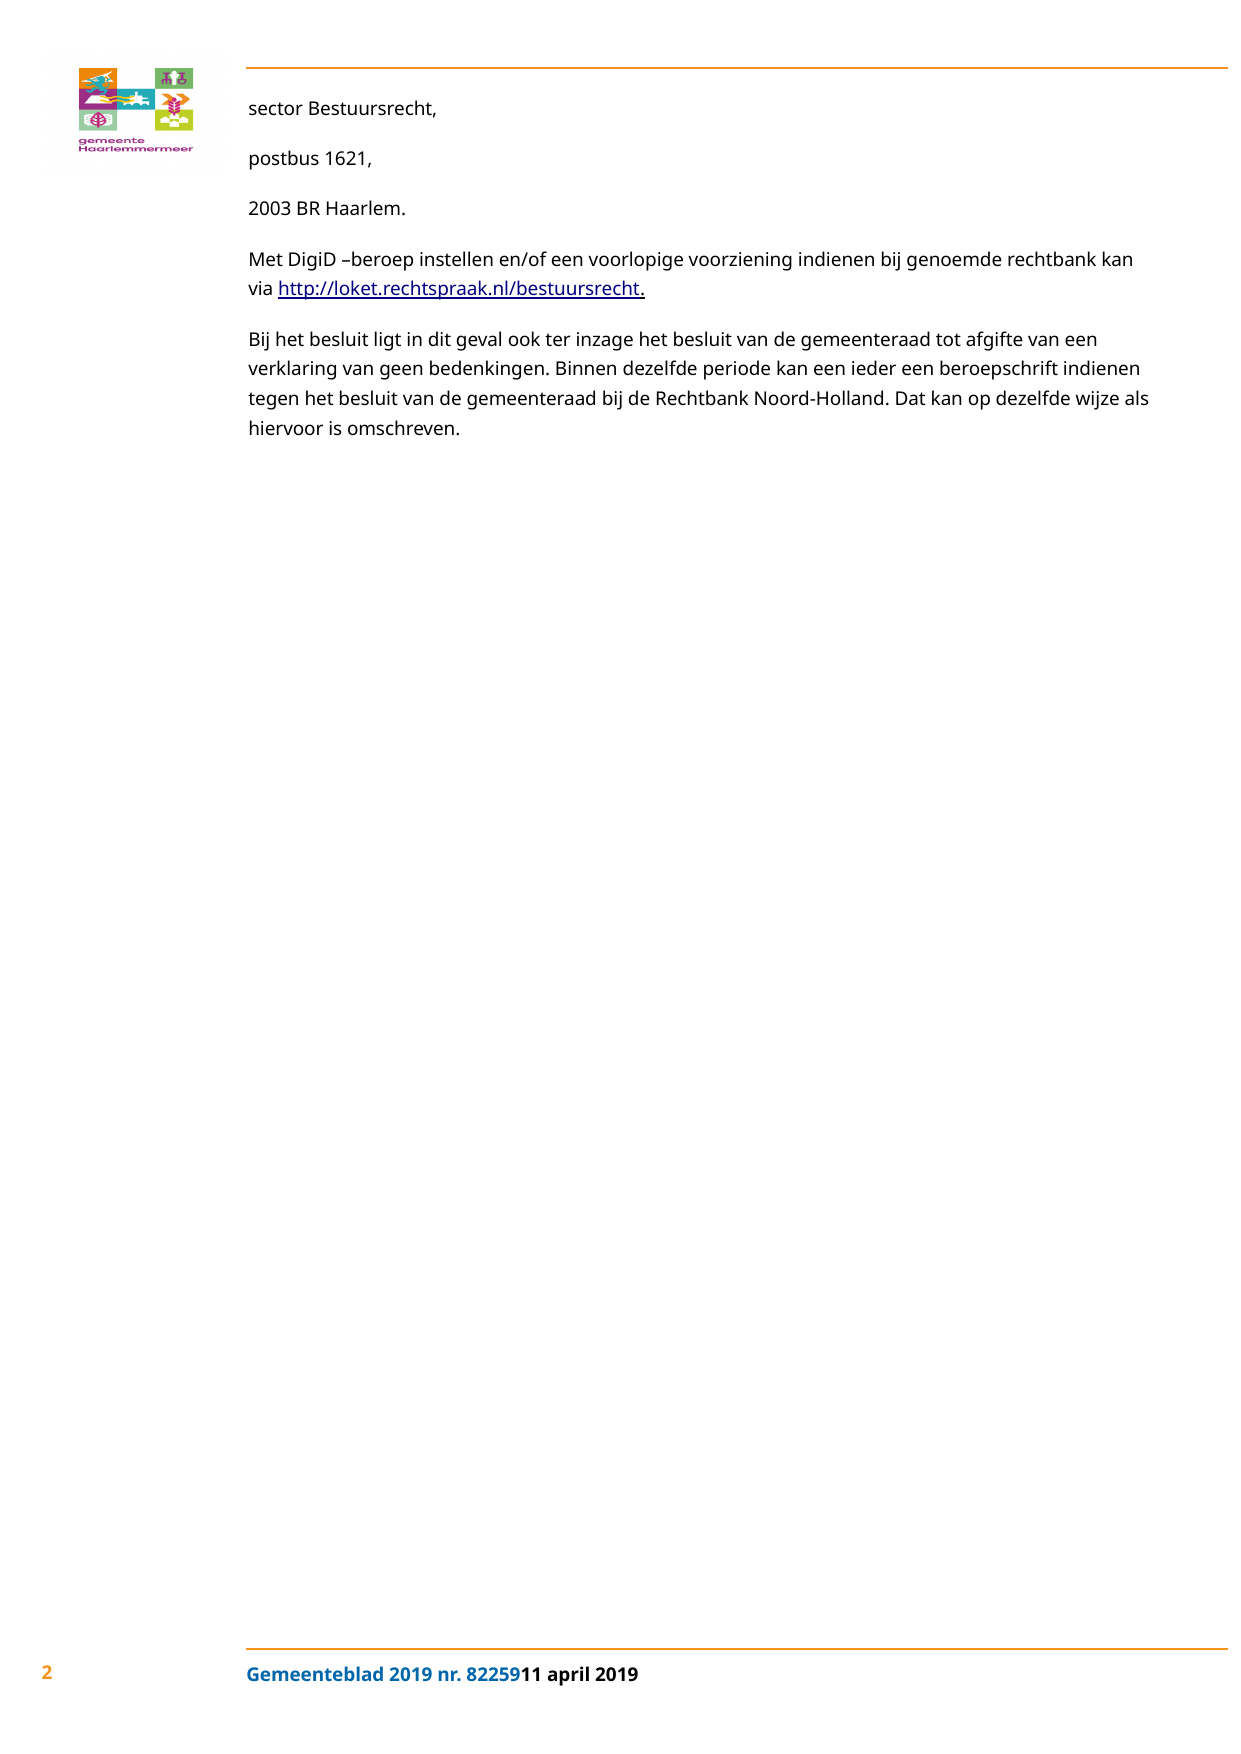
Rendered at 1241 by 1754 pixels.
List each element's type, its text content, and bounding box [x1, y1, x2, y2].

text Met DigiD –beroep instellen en/of een voorlopige voorziening indienen bij genoemde rechtbank kan via http://loket.rechtspraak.nl/bestuursrecht. [248, 246, 1152, 301]
text postbus 1621, [248, 145, 1152, 171]
picture [41, 47, 231, 172]
text 2003 BR Haarlem. [248, 196, 1152, 221]
text Bij het besluit ligt in dit geval ook ter inzage het besluit van de gemeenteraad tot afgifte van een verklaring van geen bedenkingen. Binnen dezelfde periode kan een ieder een beroepschrift indienen tegen het besluit van de gemeenteraad bij de Rechtbank Noord-Holland. Dat kan op dezelfde wijze als hiervoor is omschreven. [248, 326, 1152, 441]
text sector Bestuursrecht, [248, 95, 1152, 121]
